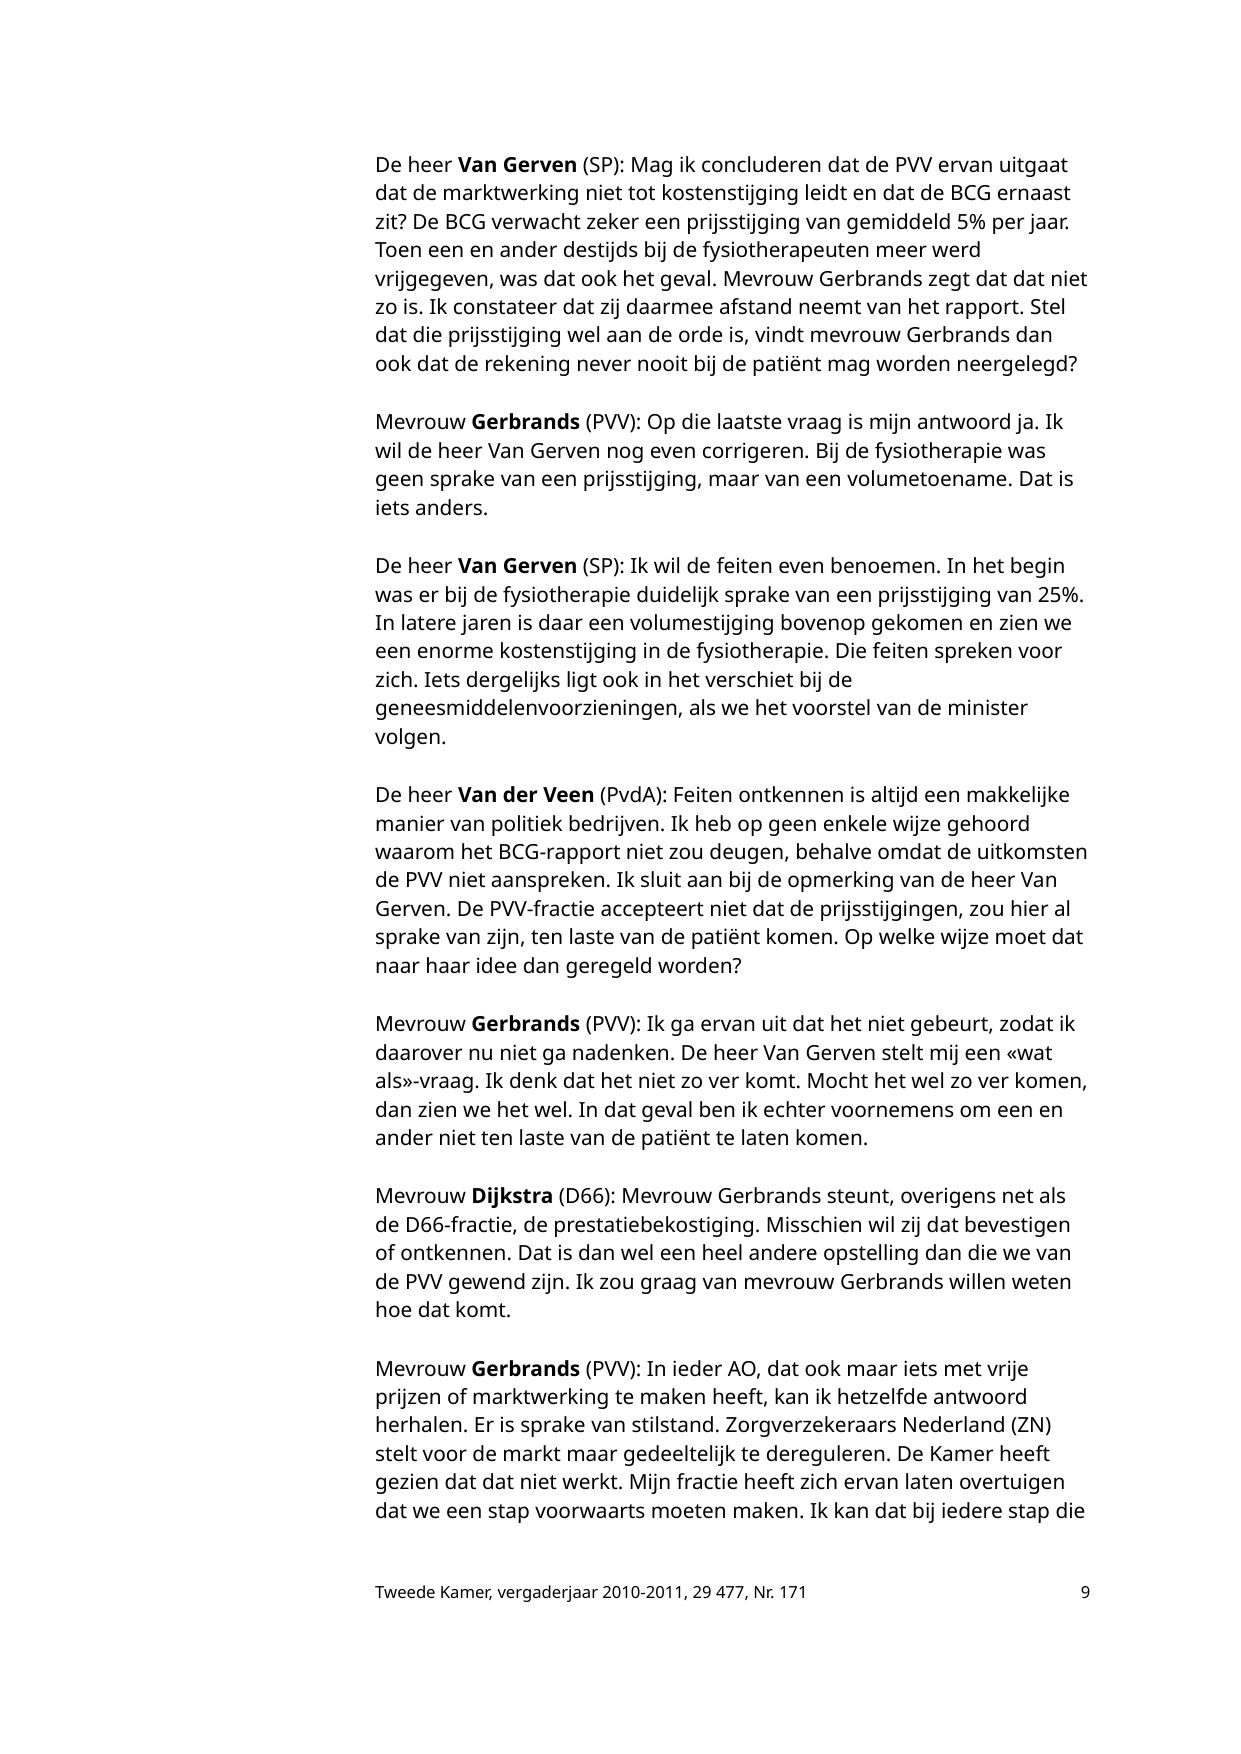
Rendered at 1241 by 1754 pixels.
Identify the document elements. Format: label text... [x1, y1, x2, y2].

text De heer Van der Veen (PvdA): Feiten ontkennen is altijd een makkelijke manier van politiek bedrijven. Ik heb op geen enkele wijze gehoord waarom het BCG-rapport niet zou deugen, behalve omdat de uitkomsten de PVV niet aanspreken. Ik sluit aan bij de opmerking van de heer Van Gerven. De PVV-fractie accepteert niet dat de prijsstijgingen, zou hier al sprake van zijn, ten laste van de patiënt komen. Op welke wijze moet dat naar haar idee dan geregeld worden? [375, 780, 1090, 979]
text Mevrouw Gerbrands (PVV): Op die laatste vraag is mijn antwoord ja. Ik wil de heer Van Gerven nog even corrigeren. Bij de fysiotherapie was geen sprake van een prijsstijging, maar van een volumetoename. Dat is iets anders. [375, 407, 1090, 521]
text Mevrouw Gerbrands (PVV): In ieder AO, dat ook maar iets met vrije prijzen of marktwerking te maken heeft, kan ik hetzelfde antwoord herhalen. Er is sprake van stilstand. Zorgverzekeraars Nederland (ZN) stelt voor de markt maar gedeeltelijk te dereguleren. De Kamer heeft gezien dat dat niet werkt. Mijn fractie heeft zich ervan laten overtuigen dat we een stap voorwaarts moeten maken. Ik kan dat bij iedere stap die [375, 1354, 1090, 1524]
text De heer Van Gerven (SP): Ik wil de feiten even benoemen. In het begin was er bij de fysiotherapie duidelijk sprake van een prijsstijging van 25%. In latere jaren is daar een volumestijging bovenop gekomen en zien we een enorme kostenstijging in de fysiotherapie. Die feiten spreken voor zich. Iets dergelijks ligt ook in het verschiet bij de geneesmiddelenvoorzieningen, als we het voorstel van de minister volgen. [375, 551, 1090, 750]
text Mevrouw Gerbrands (PVV): Ik ga ervan uit dat het niet gebeurt, zodat ik daarover nu niet ga nadenken. De heer Van Gerven stelt mij een «wat als»-vraag. Ik denk dat het niet zo ver komt. Mocht het wel zo ver komen, dan zien we het wel. In dat geval ben ik echter voornemens om een en ander niet ten laste van de patiënt te laten komen. [375, 1009, 1090, 1152]
text De heer Van Gerven (SP): Mag ik concluderen dat de PVV ervan uitgaat dat de marktwerking niet tot kostenstijging leidt en dat de BCG ernaast zit? De BCG verwacht zeker een prijsstijging van gemiddeld 5% per jaar. Toen een en ander destijds bij de fysiotherapeuten meer werd vrijgegeven, was dat ook het geval. Mevrouw Gerbrands zegt dat dat niet zo is. Ik constateer dat zij daarmee afstand neemt van het rapport. Stel dat die prijsstijging wel aan de orde is, vindt mevrouw Gerbrands dan ook dat de rekening never nooit bij de patiënt mag worden neergelegd? [375, 150, 1090, 377]
text Mevrouw Dijkstra (D66): Mevrouw Gerbrands steunt, overigens net als de D66-fractie, de prestatiebekostiging. Misschien wil zij dat bevestigen of ontkennen. Dat is dan wel een heel andere opstelling dan die we van de PVV gewend zijn. Ik zou graag van mevrouw Gerbrands willen weten hoe dat komt. [375, 1182, 1090, 1324]
